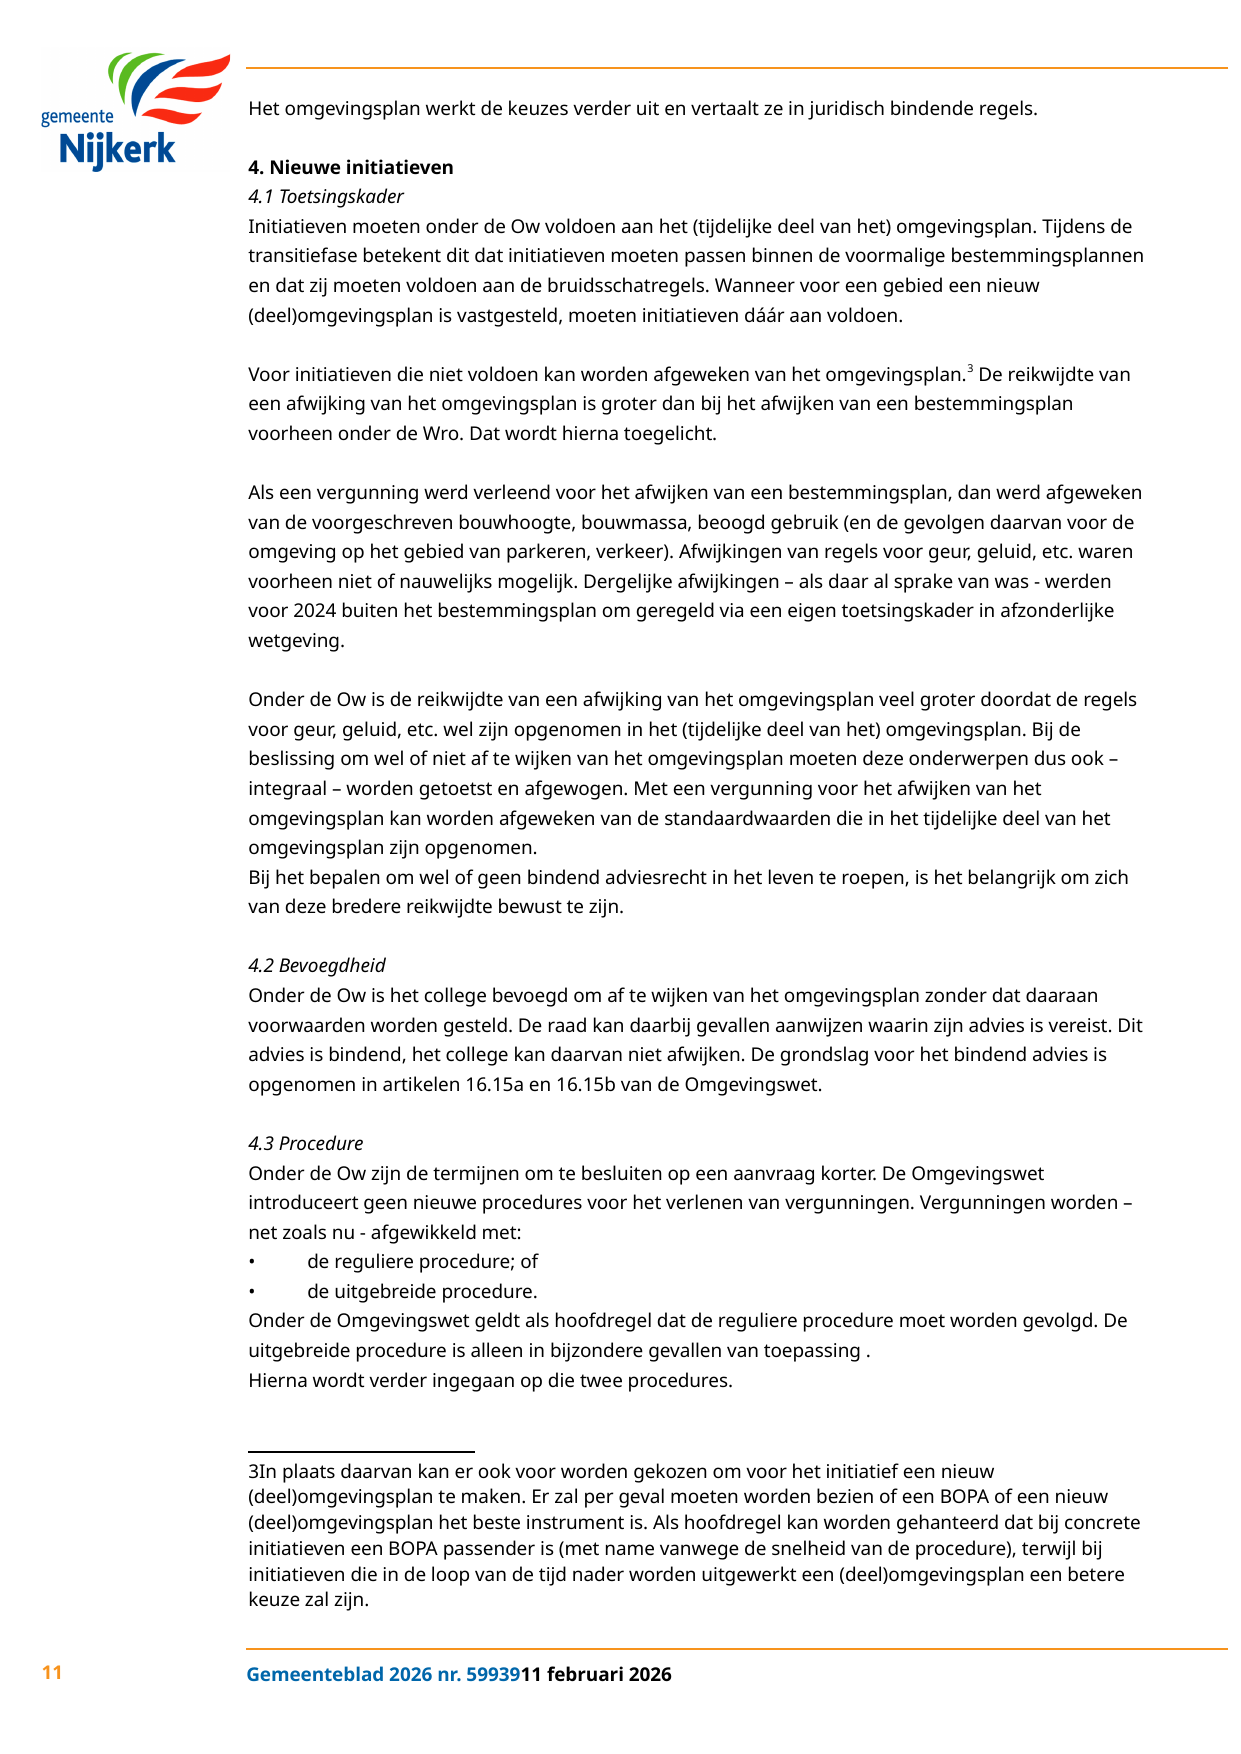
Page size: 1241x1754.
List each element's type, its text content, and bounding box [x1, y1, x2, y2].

text Onder de Ow is het college bevoegd om af te wijken van het omgevingsplan zonder dat daaraan voorwaarden worden gesteld. De raad kan daarbij gevallen aanwijzen waarin zijn advies is vereist. Dit advies is bindend, het college kan daarvan niet afwijken. De grondslag voor het bindend advies is opgenomen in artikelen 16.15a en 16.15b van de Omgevingswet. [248, 982, 1152, 1097]
text In plaats daarvan kan er ook voor worden gekozen om voor het initiatief een nieuw (deel)omgevingsplan te maken. Er zal per geval moeten worden bezien of een BOPA of een nieuw (deel)omgevingsplan het beste instrument is. Als hoofdregel kan worden gehanteerd dat bij concrete initiatieven een BOPA passender is (met name vanwege de snelheid van de procedure), terwijl bij initiatieven die in de loop van de tijd nader worden uitgewerkt een (deel)omgevingsplan een betere keuze zal zijn. [248, 1458, 1152, 1612]
text Hierna wordt verder ingegaan op die twee procedures. [248, 1367, 1152, 1393]
list de reguliere procedure; of [248, 1248, 1152, 1274]
text Initiatieven moeten onder de Ow voldoen aan het (tijdelijke deel van het) omgevingsplan. Tijdens de transitiefase betekent dit dat initiatieven moeten passen binnen de voormalige bestemmingsplannen en dat zij moeten voldoen aan de bruidsschatregels. Wanneer voor een gebied een nieuw (deel)omgevingsplan is vastgesteld, moeten initiatieven dáár aan voldoen. [248, 213, 1152, 328]
text Onder de Ow is de reikwijdte van een afwijking van het omgevingsplan veel groter doordat de regels voor geur, geluid, etc. wel zijn opgenomen in het (tijdelijke deel van het) omgevingsplan. Bij de beslissing om wel of niet af te wijken van het omgevingsplan moeten deze onderwerpen dus ook – integraal – worden getoetst en afgewogen. Met een vergunning voor het afwijken van het omgevingsplan kan worden afgeweken van de standaardwaarden die in het tijdelijke deel van het omgevingsplan zijn opgenomen. [248, 686, 1152, 860]
text 4.1 Toetsingskader [248, 183, 1152, 209]
text Bij het bepalen om wel of geen bindend adviesrecht in het leven te roepen, is het belangrijk om zich van deze bredere reikwijdte bewust te zijn. [248, 864, 1152, 919]
text 4. Nieuwe initiatieven [248, 154, 1152, 180]
text Voor initiatieven die niet voldoen kan worden afgeweken van het omgevingsplan. De reikwijdte van een afwijking van het omgevingsplan is groter dan bij het afwijken van een bestemmingsplan voorheen onder de Wro. Dat wordt hierna toegelicht. [248, 361, 1152, 446]
text 4.2 Bevoegdheid [248, 953, 1152, 978]
picture [41, 47, 231, 172]
list de uitgebreide procedure. [248, 1278, 1152, 1304]
text Onder de Ow zijn de termijnen om te besluiten op een aanvraag korter. De Omgevingswet introduceert geen nieuwe procedures voor het verlenen van vergunningen. Vergunningen worden – net zoals nu - afgewikkeld met: [248, 1160, 1152, 1245]
text 4.3 Procedure [248, 1130, 1152, 1156]
text Het omgevingsplan werkt de keuzes verder uit en vertaalt ze in juridisch bindende regels. [248, 95, 1152, 121]
text Als een vergunning werd verleend voor het afwijken van een bestemmingsplan, dan werd afgeweken van de voorgeschreven bouwhoogte, bouwmassa, beoogd gebruik (en de gevolgen daarvan voor de omgeving op het gebied van parkeren, verkeer). Afwijkingen van regels voor geur, geluid, etc. waren voorheen niet of nauwelijks mogelijk. Dergelijke afwijkingen – als daar al sprake van was - werden voor 2024 buiten het bestemmingsplan om geregeld via een eigen toetsingskader in afzonderlijke wetgeving. [248, 479, 1152, 653]
text Onder de Omgevingswet geldt als hoofdregel dat de reguliere procedure moet worden gevolgd. De uitgebreide procedure is alleen in bijzondere gevallen van toepassing . [248, 1308, 1152, 1363]
